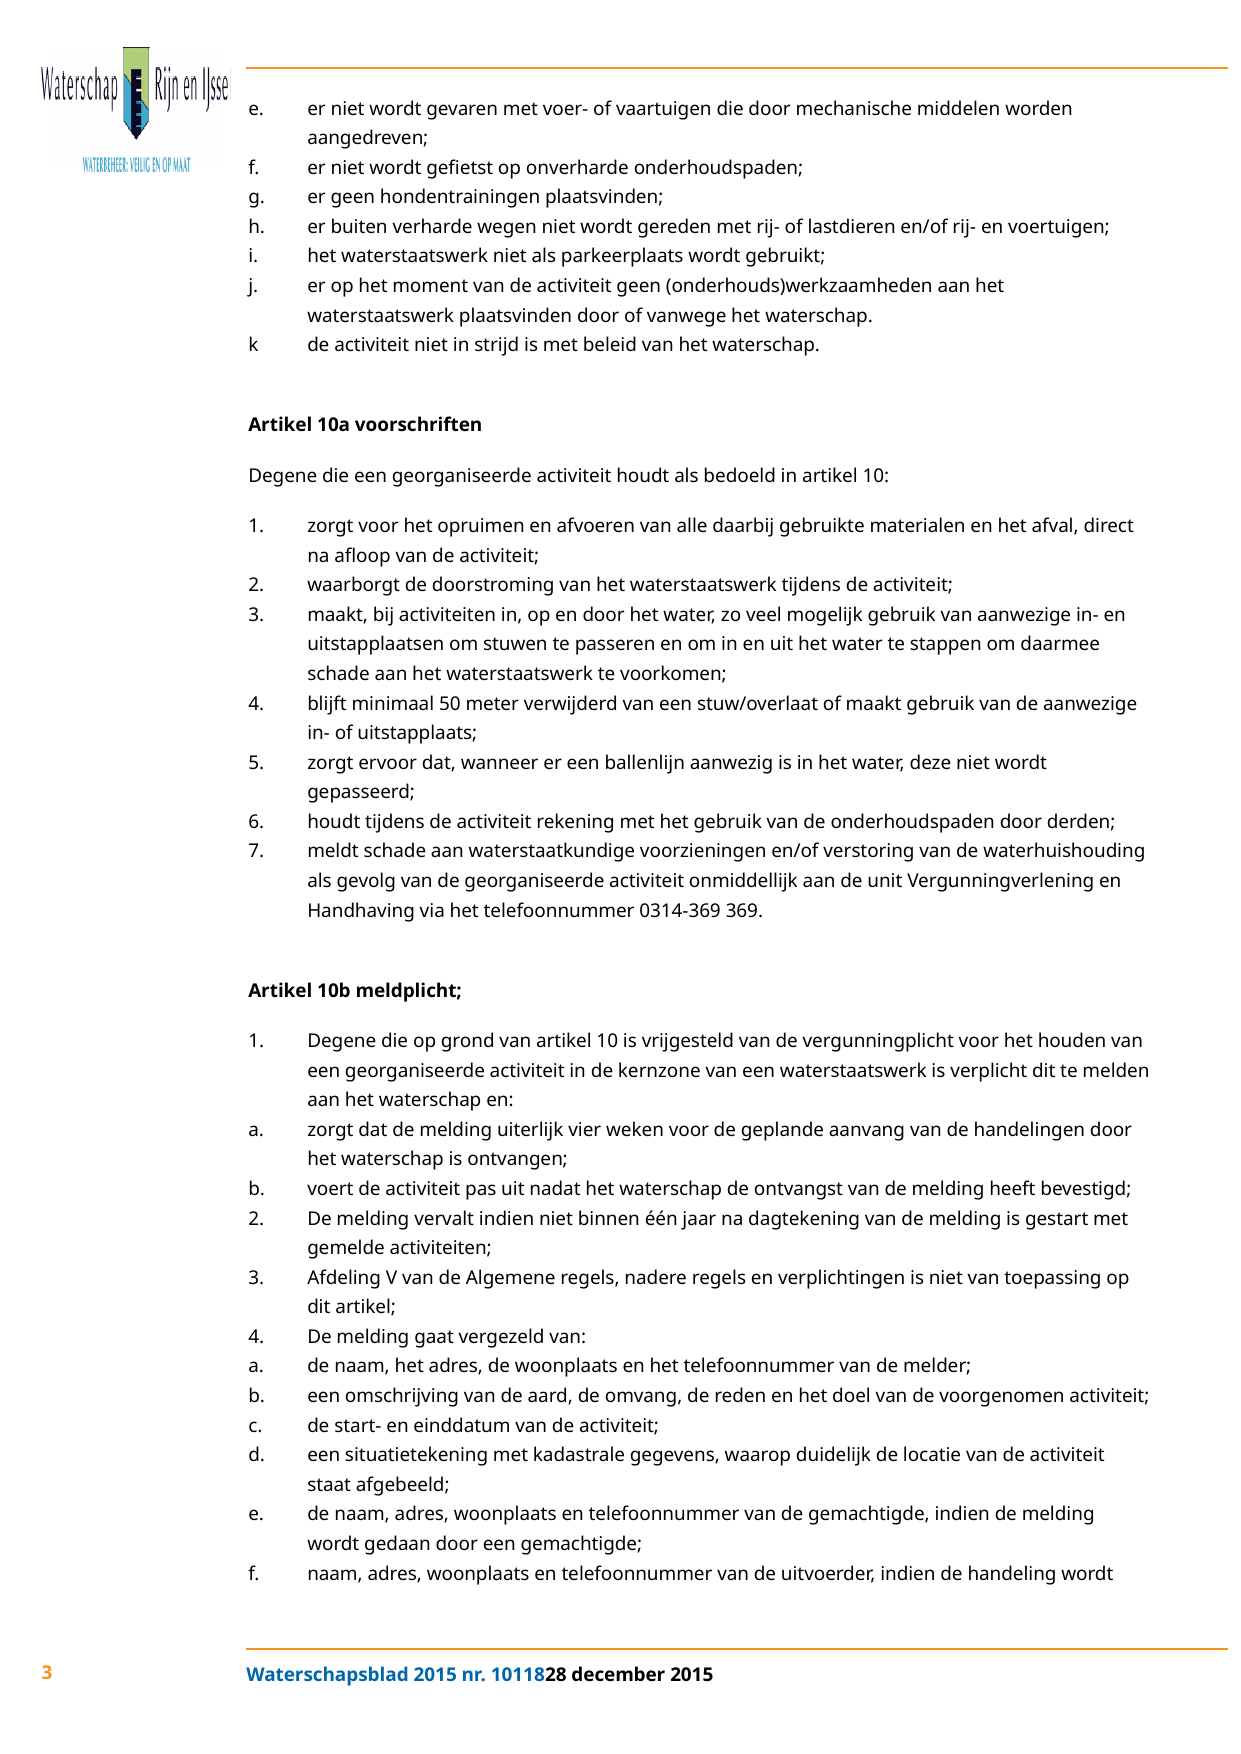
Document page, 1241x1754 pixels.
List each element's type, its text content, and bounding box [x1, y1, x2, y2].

list waarborgt de doorstroming van het waterstaatswerk tijdens de activiteit; [248, 571, 1152, 597]
text Degene die een georganiseerde activiteit houdt als bedoeld in artikel 10: [248, 462, 1152, 488]
list de naam, het adres, de woonplaats en het telefoonnummer van de melder; [248, 1353, 1152, 1378]
picture [41, 47, 231, 172]
list het waterstaatswerk niet als parkeerplaats wordt gebruikt; [248, 243, 1152, 268]
list er buiten verharde wegen niet wordt gereden met rij- of lastdieren en/of rij- en voertuigen; [248, 213, 1152, 239]
list een omschrijving van de aard, de omvang, de reden en het doel van de voorgenomen activiteit; [248, 1382, 1152, 1408]
list Degene die op grond van artikel 10 is vrijgesteld van de vergunningplicht voor het houden van een georganiseerde activiteit in de kernzone van een waterstaatswerk is verplicht dit te melden aan het waterschap en: [248, 1027, 1152, 1112]
list er niet wordt gevaren met voer- of vaartuigen die door mechanische middelen worden aangedreven; [248, 95, 1152, 150]
list naam, adres, woonplaats en telefoonnummer van de uitvoerder, indien de handeling wordt [248, 1560, 1152, 1586]
list de start- en einddatum van de activiteit; [248, 1412, 1152, 1438]
list de naam, adres, woonplaats en telefoonnummer van de gemachtigde, indien de melding wordt gedaan door een gemachtigde; [248, 1501, 1152, 1556]
list er geen hondentrainingen plaatsvinden; [248, 183, 1152, 209]
list zorgt ervoor dat, wanneer er een ballenlijn aanwezig is in het water, deze niet wordt gepasseerd; [248, 749, 1152, 804]
list blijft minimaal 50 meter verwijderd van een stuw/overlaat of maakt gebruik van de aanwezige in- of uitstapplaats; [248, 690, 1152, 745]
list De melding vervalt indien niet binnen één jaar na dagtekening van de melding is gestart met gemelde activiteiten; [248, 1205, 1152, 1260]
list er niet wordt gefietst op onverharde onderhoudspaden; [248, 154, 1152, 180]
text Artikel 10b meldplicht; [248, 977, 1152, 1003]
list maakt, bij activiteiten in, op en door het water, zo veel mogelijk gebruik van aanwezige in- en uitstapplaatsen om stuwen te passeren en om in en uit het water te stappen om daarmee schade aan het waterstaatswerk te voorkomen; [248, 601, 1152, 686]
list houdt tijdens de activiteit rekening met het gebruik van de onderhoudspaden door derden; [248, 808, 1152, 834]
list meldt schade aan waterstaatkundige voorzieningen en/of verstoring van de waterhuishouding als gevolg van de georganiseerde activiteit onmiddellijk aan de unit Vergunningverlening en Handhaving via het telefoonnummer 0314-369 369. [248, 838, 1152, 923]
list er op het moment van de activiteit geen (onderhouds)werkzaamheden aan het waterstaatswerk plaatsvinden door of vanwege het waterschap. [248, 272, 1152, 328]
list een situatietekening met kadastrale gegevens, waarop duidelijk de locatie van de activiteit staat afgebeeld; [248, 1441, 1152, 1497]
list de activiteit niet in strijd is met beleid van het waterschap. [248, 331, 1152, 357]
list Afdeling V van de Algemene regels, nadere regels en verplichtingen is niet van toepassing op dit artikel; [248, 1264, 1152, 1319]
list zorgt dat de melding uiterlijk vier weken voor de geplande aanvang van de handelingen door het waterschap is ontvangen; [248, 1116, 1152, 1171]
list zorgt voor het opruimen en afvoeren van alle daarbij gebruikte materialen en het afval, direct na afloop van de activiteit; [248, 512, 1152, 568]
text Artikel 10a voorschriften [248, 411, 1152, 437]
list voert de activiteit pas uit nadat het waterschap de ontvangst van de melding heeft bevestigd; [248, 1175, 1152, 1201]
list De melding gaat vergezeld van: [248, 1323, 1152, 1349]
